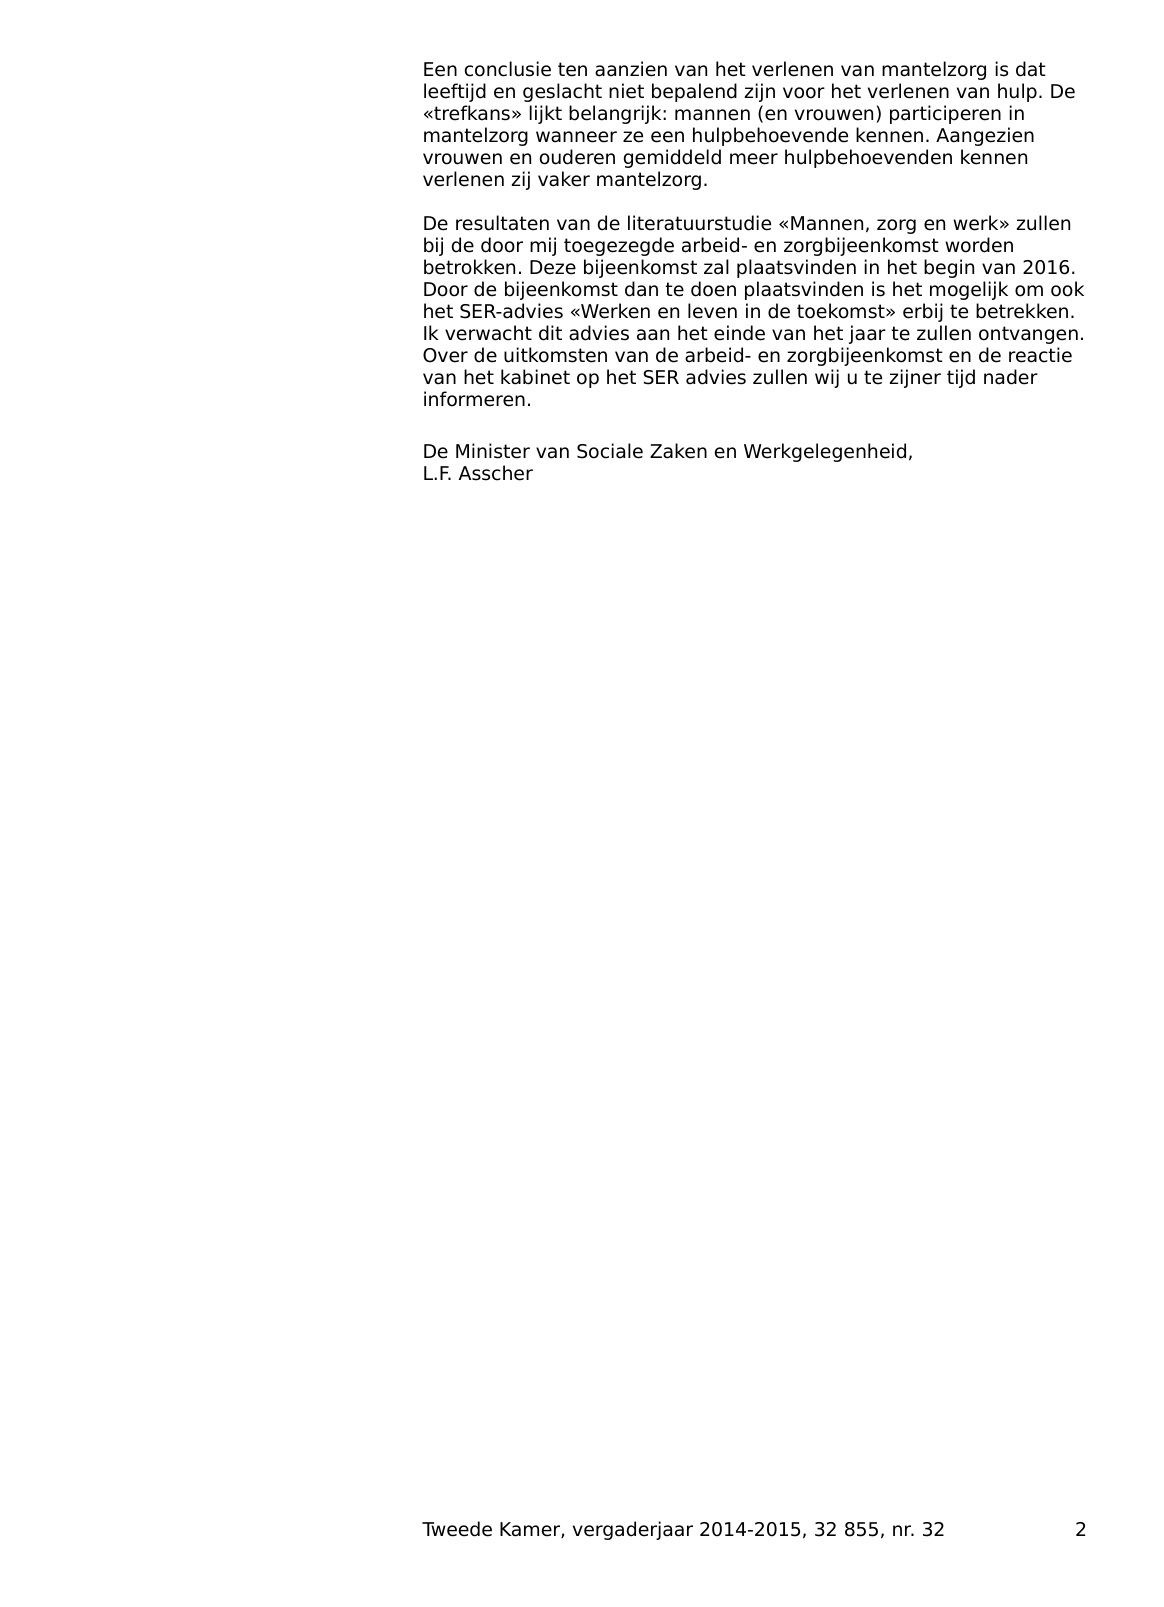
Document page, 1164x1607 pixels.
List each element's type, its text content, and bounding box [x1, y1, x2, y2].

text De Minister van Sociale Zaken en Werkgelegenheid, L.F. Asscher [422, 441, 1087, 485]
text Een conclusie ten aanzien van het verlenen van mantelzorg is dat leeftijd en geslacht niet bepalend zijn voor het verlenen van hulp. De «trefkans» lijkt belangrijk: mannen (en vrouwen) participeren in mantelzorg wanneer ze een hulpbehoevende kennen. Aangezien vrouwen en ouderen gemiddeld meer hulpbehoevenden kennen verlenen zij vaker mantelzorg. [422, 59, 1087, 191]
text De resultaten van de literatuurstudie «Mannen, zorg en werk» zullen bij de door mij toegezegde arbeid- en zorgbijeenkomst worden betrokken. Deze bijeenkomst zal plaatsvinden in het begin van 2016. Door de bijeenkomst dan te doen plaatsvinden is het mogelijk om ook het SER-advies «Werken en leven in de toekomst» erbij te betrekken. Ik verwacht dit advies aan het einde van het jaar te zullen ontvangen. Over de uitkomsten van de arbeid- en zorgbijeenkomst en de reactie van het kabinet op het SER advies zullen wij u te zijner tijd nader informeren. [422, 213, 1087, 411]
